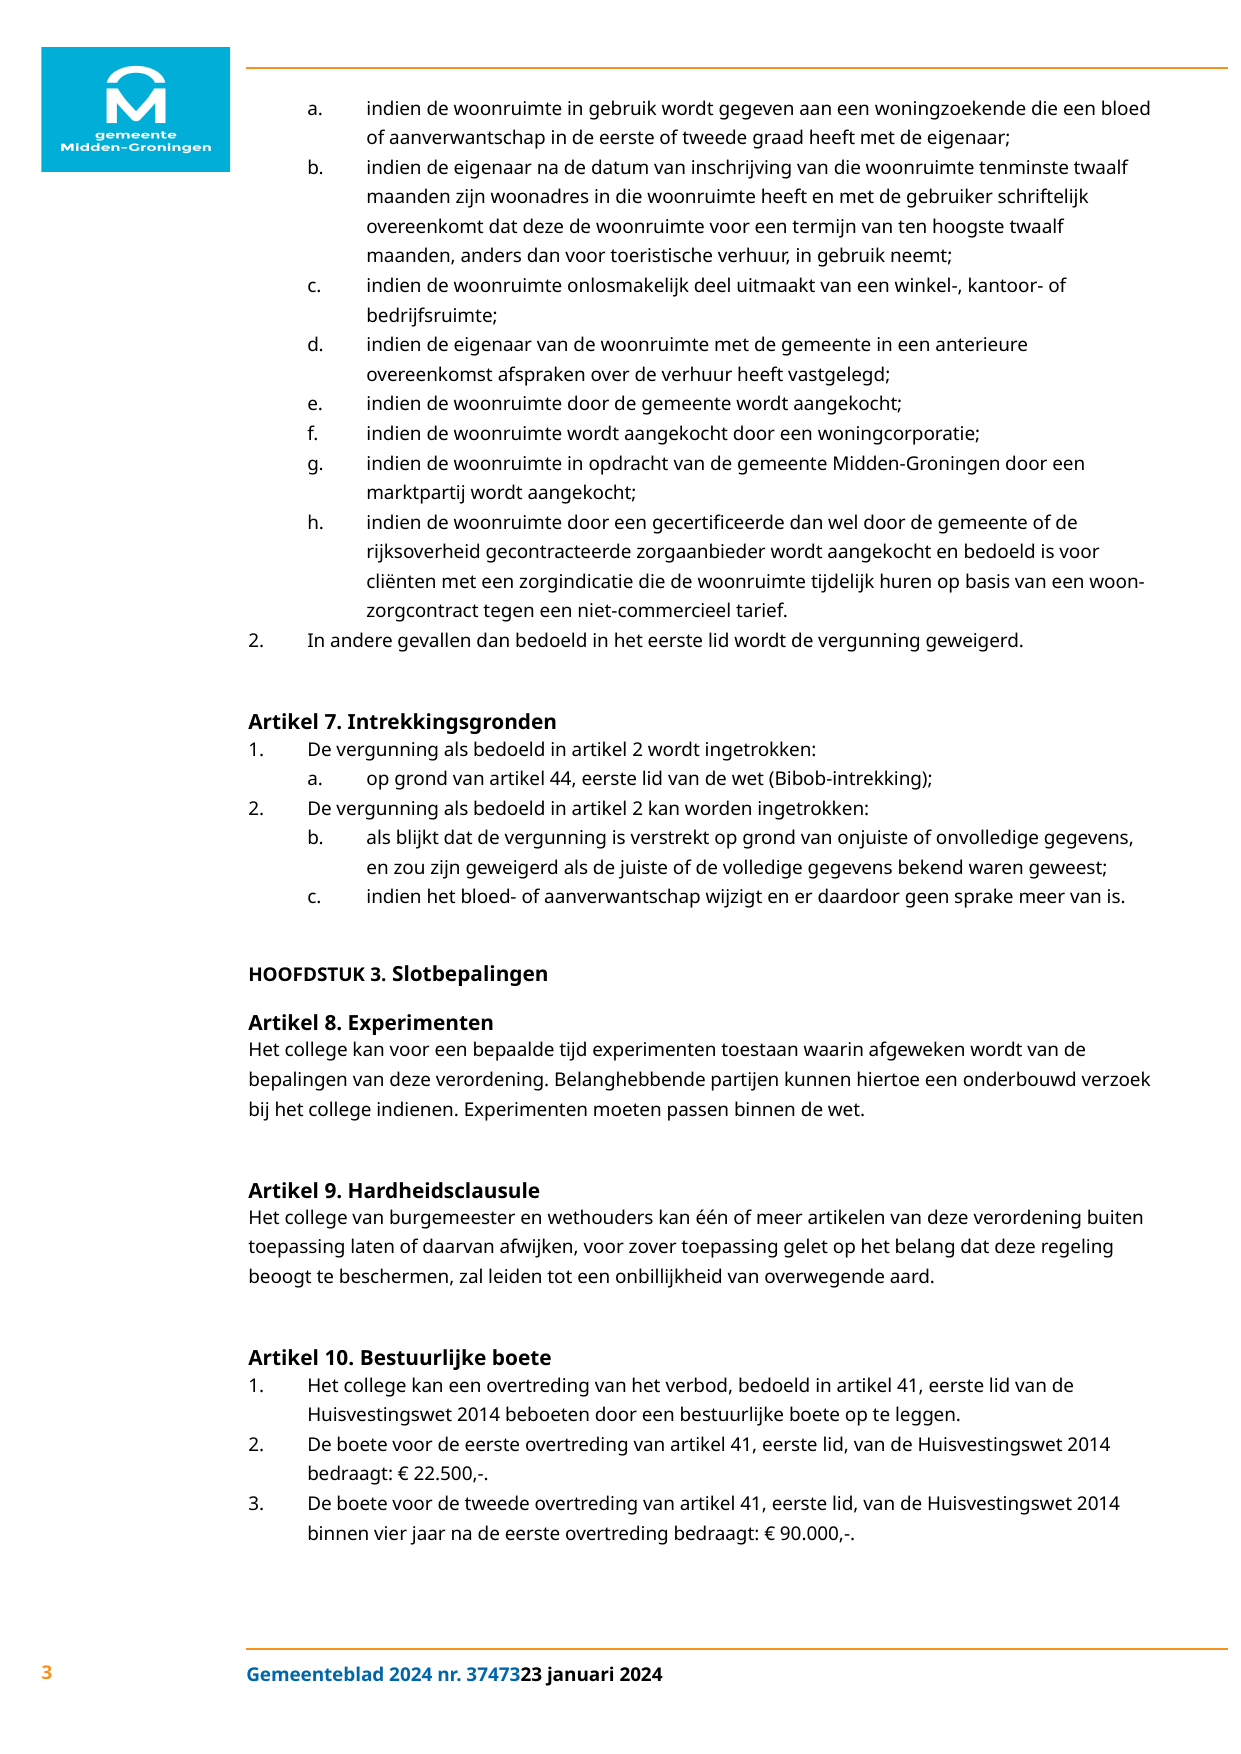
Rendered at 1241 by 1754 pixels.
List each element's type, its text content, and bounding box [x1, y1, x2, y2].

text Artikel 10. Bestuurlijke boete [248, 1343, 1152, 1372]
list indien de woonruimte wordt aangekocht door een woningcorporatie; [307, 420, 1152, 446]
list indien de eigenaar na de datum van inschrijving van die woonruimte tenminste twaalf maanden zijn woonadres in die woonruimte heeft en met de gebruiker schriftelijk overeenkomt dat deze de woonruimte voor een termijn van ten hoogste twaalf maanden, anders dan voor toeristische verhuur, in gebruik neemt; [307, 154, 1152, 268]
list indien de woonruimte door een gecertificeerde dan wel door de gemeente of de rijksoverheid gecontracteerde zorgaanbieder wordt aangekocht en bedoeld is voor cliënten met een zorgindicatie die de woonruimte tijdelijk huren op basis van een woon-zorgcontract tegen een niet-commercieel tarief. [307, 509, 1152, 623]
list De vergunning als bedoeld in artikel 2 wordt ingetrokken: [248, 736, 1152, 761]
list De boete voor de tweede overtreding van artikel 41, eerste lid, van de Huisvestingswet 2014 binnen vier jaar na de eerste overtreding bedraagt: € 90.000,-. [248, 1490, 1152, 1545]
text Artikel 9. Hardheidsclausule [248, 1176, 1152, 1204]
list op grond van artikel 44, eerste lid van de wet (Bibob-intrekking); [307, 765, 1152, 791]
list Het college kan een overtreding van het verbod, bedoeld in artikel 41, eerste lid van de Huisvestingswet 2014 beboeten door een bestuurlijke boete op te leggen. [248, 1372, 1152, 1427]
list De vergunning als bedoeld in artikel 2 kan worden ingetrokken: [248, 795, 1152, 821]
list De boete voor de eerste overtreding van artikel 41, eerste lid, van de Huisvestingswet 2014 bedraagt: € 22.500,-. [248, 1431, 1152, 1486]
text Het college kan voor een bepaalde tijd experimenten toestaan waarin afgeweken wordt van de bepalingen van deze verordening. Belanghebbende partijen kunnen hiertoe een onderbouwd verzoek bij het college indienen. Experimenten moeten passen binnen de wet. [248, 1037, 1152, 1121]
text Artikel 7. Intrekkingsgronden [248, 707, 1152, 736]
list indien de woonruimte onlosmakelijk deel uitmaakt van een winkel-, kantoor- of bedrijfsruimte; [307, 272, 1152, 328]
text Het college van burgemeester en wethouders kan één of meer artikelen van deze verordening buiten toepassing laten of daarvan afwijken, voor zover toepassing gelet op het belang dat deze regeling beoogt te beschermen, zal leiden tot een onbillijkheid van overwegende aard. [248, 1204, 1152, 1289]
picture [184, 146, 190, 153]
list indien de woonruimte in gebruik wordt gegeven aan een woningzoekende die een bloed of aanverwantschap in de eerste of tweede graad heeft met de eigenaar; [307, 95, 1152, 150]
picture [108, 66, 164, 82]
list indien het bloed- of aanverwantschap wijzigt en er daardoor geen sprake meer van is. [307, 884, 1152, 909]
list indien de eigenaar van de woonruimte met de gemeente in een anterieure overeenkomst afspraken over de verhuur heeft vastgelegd; [307, 331, 1152, 387]
text Artikel 8. Experimenten [248, 1008, 1152, 1037]
list indien de woonruimte door de gemeente wordt aangekocht; [307, 391, 1152, 416]
text HOOFDSTUK 3. Slotbepalingen [248, 959, 1152, 987]
picture [107, 89, 165, 122]
list als blijkt dat de vergunning is verstrekt op grond van onjuiste of onvolledige gegevens, en zou zijn geweigerd als de juiste of de volledige gegevens bekend waren geweest; [307, 824, 1152, 880]
list In andere gevallen dan bedoeld in het eerste lid wordt de vergunning geweigerd. [248, 627, 1152, 653]
list indien de woonruimte in opdracht van de gemeente Midden-Groningen door een marktpartij wordt aangekocht; [307, 450, 1152, 505]
